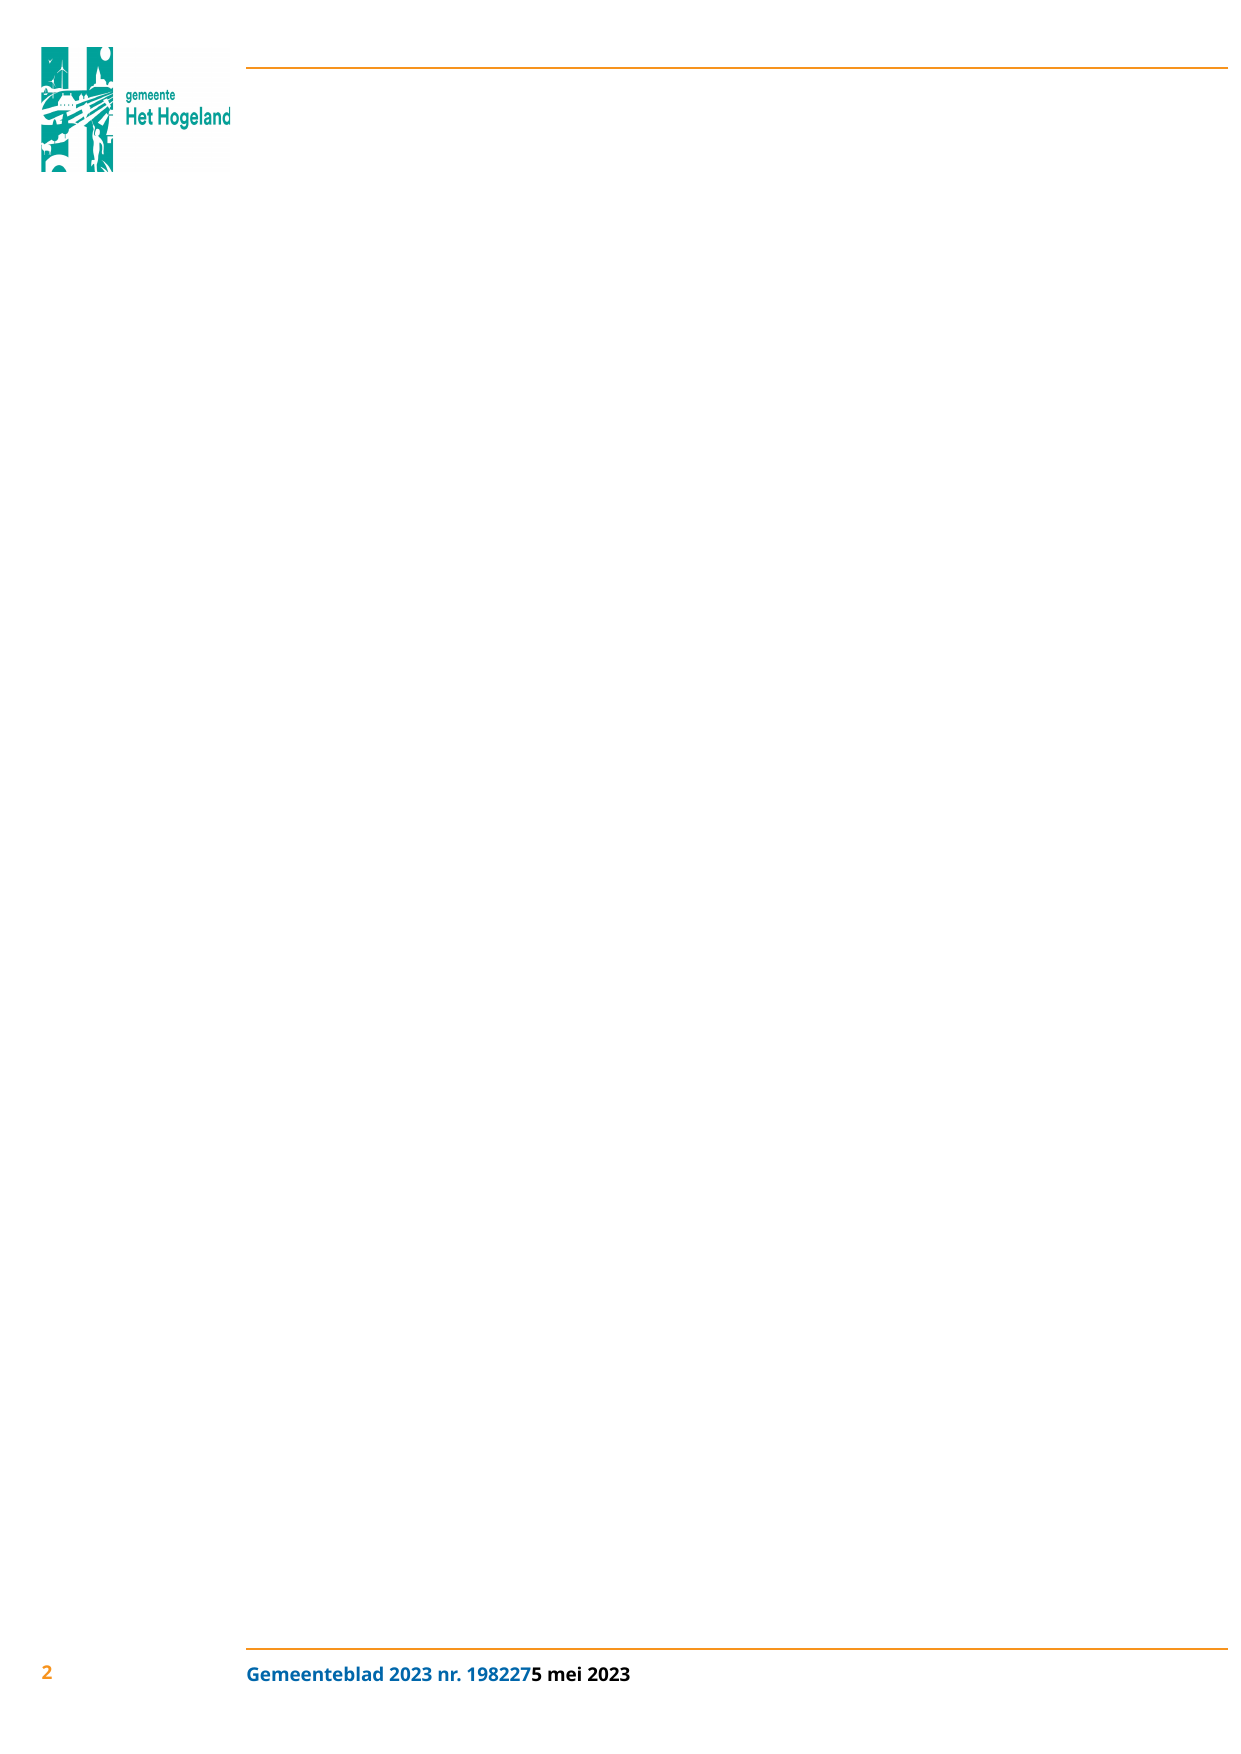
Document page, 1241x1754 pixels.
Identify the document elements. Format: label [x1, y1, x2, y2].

picture [41, 47, 231, 172]
